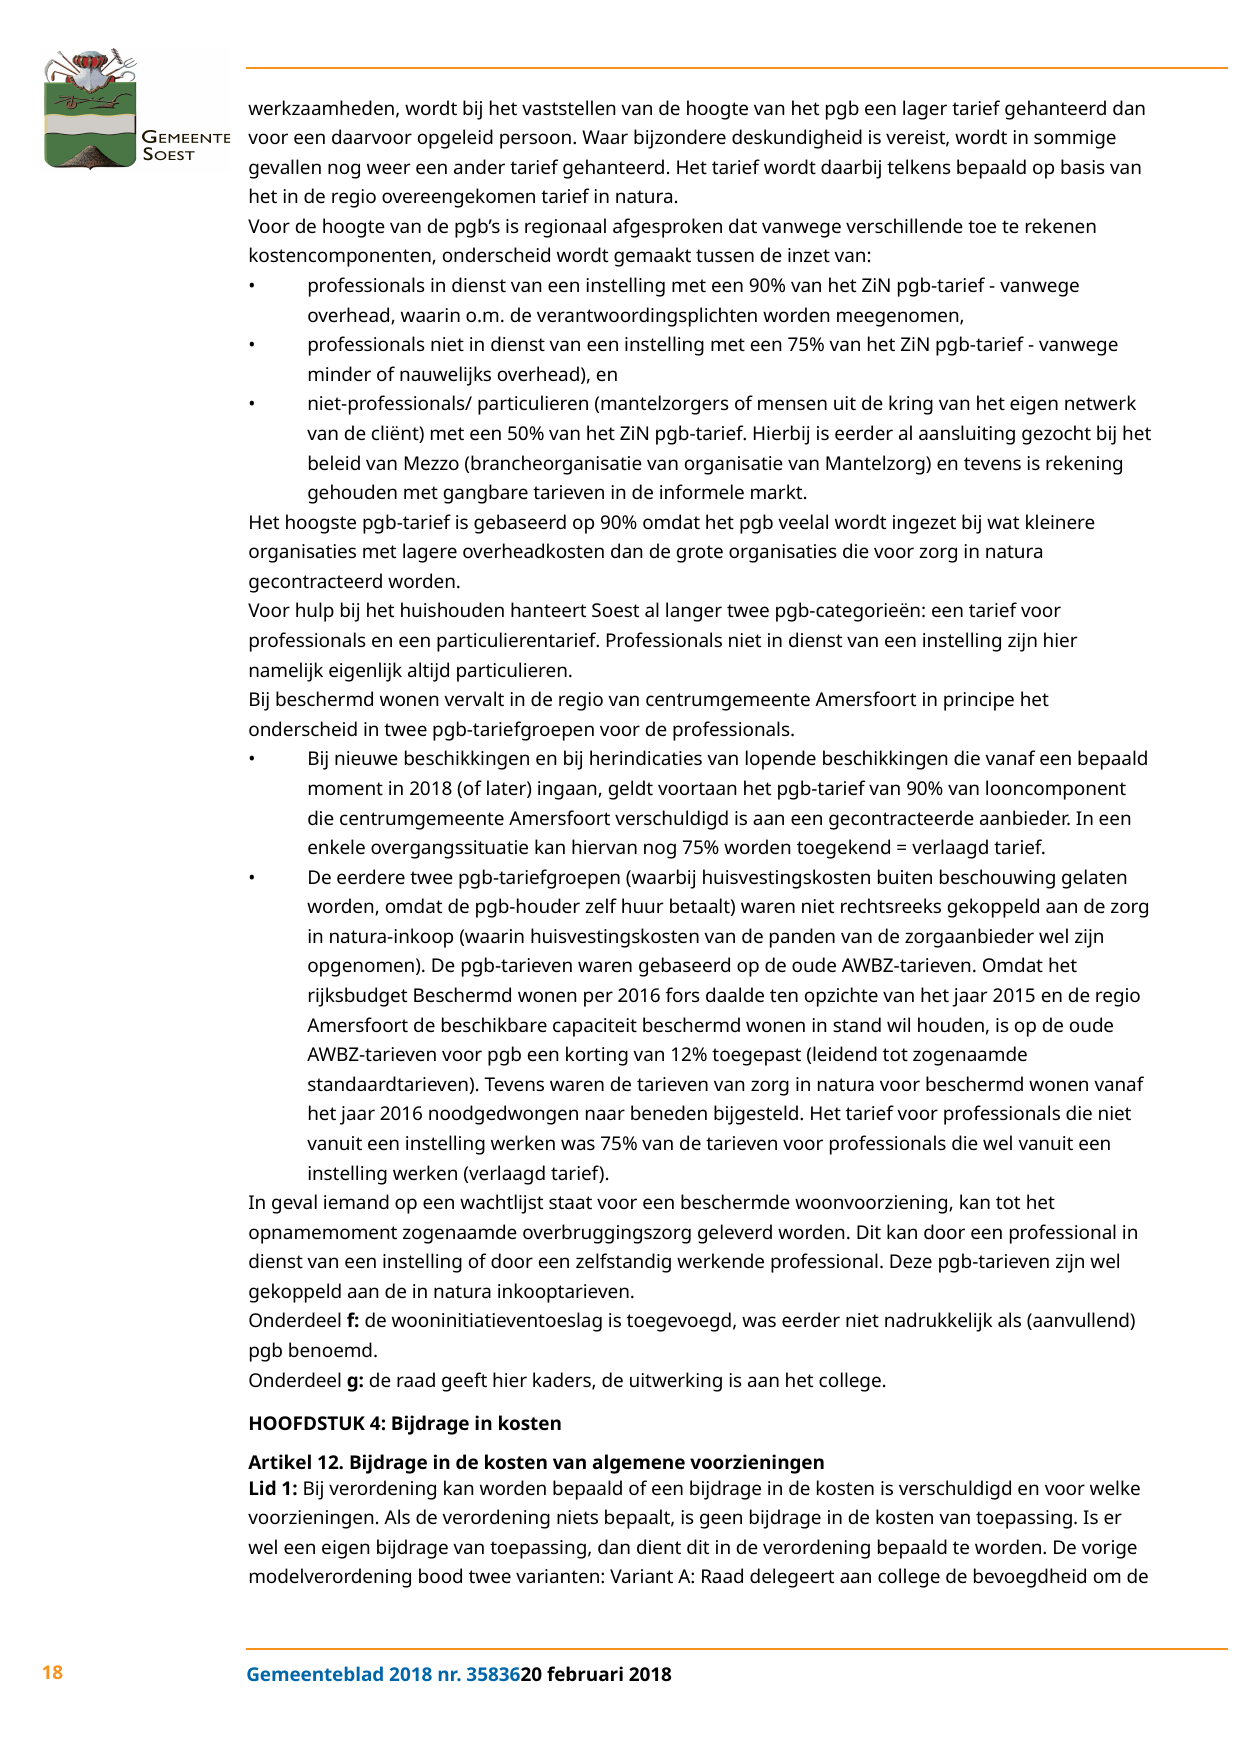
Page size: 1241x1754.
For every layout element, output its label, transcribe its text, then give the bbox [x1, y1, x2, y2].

text Onderdeel f: de wooninitiatieventoeslag is toegevoegd, was eerder niet nadrukkelijk als (aanvullend) pgb benoemd. [248, 1308, 1152, 1363]
list De eerdere twee pgb-tariefgroepen (waarbij huisvestingskosten buiten beschouwing gelaten worden, omdat de pgb-houder zelf huur betaalt) waren niet rechtsreeks gekoppeld aan de zorg in natura-inkoop (waarin huisvestingskosten van de panden van de zorgaanbieder wel zijn opgenomen). De pgb-tarieven waren gebaseerd op de oude AWBZ-tarieven. Omdat het rijksbudget Beschermd wonen per 2016 fors daalde ten opzichte van het jaar 2015 en de regio Amersfoort de beschikbare capaciteit beschermd wonen in stand wil houden, is op de oude AWBZ-tarieven voor pgb een korting van 12% toegepast (leidend tot zogenaamde standaardtarieven). Tevens waren de tarieven van zorg in natura voor beschermd wonen vanaf het jaar 2016 noodgedwongen naar beneden bijgesteld. Het tarief voor professionals die niet vanuit een instelling werken was 75% van de tarieven voor professionals die wel vanuit een instelling werken (verlaagd tarief). [248, 864, 1152, 1186]
text Voor hulp bij het huishouden hanteert Soest al langer twee pgb-categorieën: een tarief voor professionals en een particulierentarief. Professionals niet in dienst van een instelling zijn hier namelijk eigenlijk altijd particulieren. [248, 598, 1152, 683]
text Voor de hoogte van de pgb’s is regionaal afgesproken dat vanwege verschillende toe te rekenen kostencomponenten, onderscheid wordt gemaakt tussen de inzet van: [248, 213, 1152, 268]
text Het hoogste pgb-tarief is gebaseerd op 90% omdat het pgb veelal wordt ingezet bij wat kleinere organisaties met lagere overheadkosten dan de grote organisaties die voor zorg in natura gecontracteerd worden. [248, 509, 1152, 594]
text werkzaamheden, wordt bij het vaststellen van de hoogte van het pgb een lager tarief gehanteerd dan voor een daarvoor opgeleid persoon. Waar bijzondere deskundigheid is vereist, wordt in sommige gevallen nog weer een ander tarief gehanteerd. Het tarief wordt daarbij telkens bepaald op basis van het in de regio overeengekomen tarief in natura. [248, 95, 1152, 209]
text Artikel 12. Bijdrage in de kosten van algemene voorzieningen [248, 1449, 1152, 1475]
list Bij nieuwe beschikkingen en bij herindicaties van lopende beschikkingen die vanaf een bepaald moment in 2018 (of later) ingaan, geldt voortaan het pgb-tarief van 90% van looncomponent die centrumgemeente Amersfoort verschuldigd is aan een gecontracteerde aanbieder. In een enkele overgangssituatie kan hiervan nog 75% worden toegekend = verlaagd tarief. [248, 746, 1152, 860]
text Bij beschermd wonen vervalt in de regio van centrumgemeente Amersfoort in principe het onderscheid in twee pgb-tariefgroepen voor de professionals. [248, 686, 1152, 742]
list professionals niet in dienst van een instelling met een 75% van het ZiN pgb-tarief - vanwege minder of nauwelijks overhead), en [248, 331, 1152, 387]
text Onderdeel g: de raad geeft hier kaders, de uitwerking is aan het college. [248, 1367, 1152, 1393]
picture [41, 47, 231, 172]
text HOOFDSTUK 4: Bijdrage in kosten [248, 1410, 1152, 1436]
list professionals in dienst van een instelling met een 90% van het ZiN pgb-tarief - vanwege overhead, waarin o.m. de verantwoordingsplichten worden meegenomen, [248, 272, 1152, 328]
list niet-professionals/ particulieren (mantelzorgers of mensen uit de kring van het eigen netwerk van de cliënt) met een 50% van het ZiN pgb-tarief. Hierbij is eerder al aansluiting gezocht bij het beleid van Mezzo (brancheorganisatie van organisatie van Mantelzorg) en tevens is rekening gehouden met gangbare tarieven in de informele markt. [248, 391, 1152, 505]
text In geval iemand op een wachtlijst staat voor een beschermde woonvoorziening, kan tot het opnamemoment zogenaamde overbruggingszorg geleverd worden. Dit kan door een professional in dienst van een instelling of door een zelfstandig werkende professional. Deze pgb-tarieven zijn wel gekoppeld aan de in natura inkooptarieven. [248, 1189, 1152, 1304]
text Lid 1: Bij verordening kan worden bepaald of een bijdrage in de kosten is verschuldigd en voor welke voorzieningen. Als de verordening niets bepaalt, is geen bijdrage in de kosten van toepassing. Is er wel een eigen bijdrage van toepassing, dan dient dit in de verordening bepaald te worden. De vorige modelverordening bood twee varianten: Variant A: Raad delegeert aan college de bevoegdheid om de [248, 1475, 1152, 1589]
